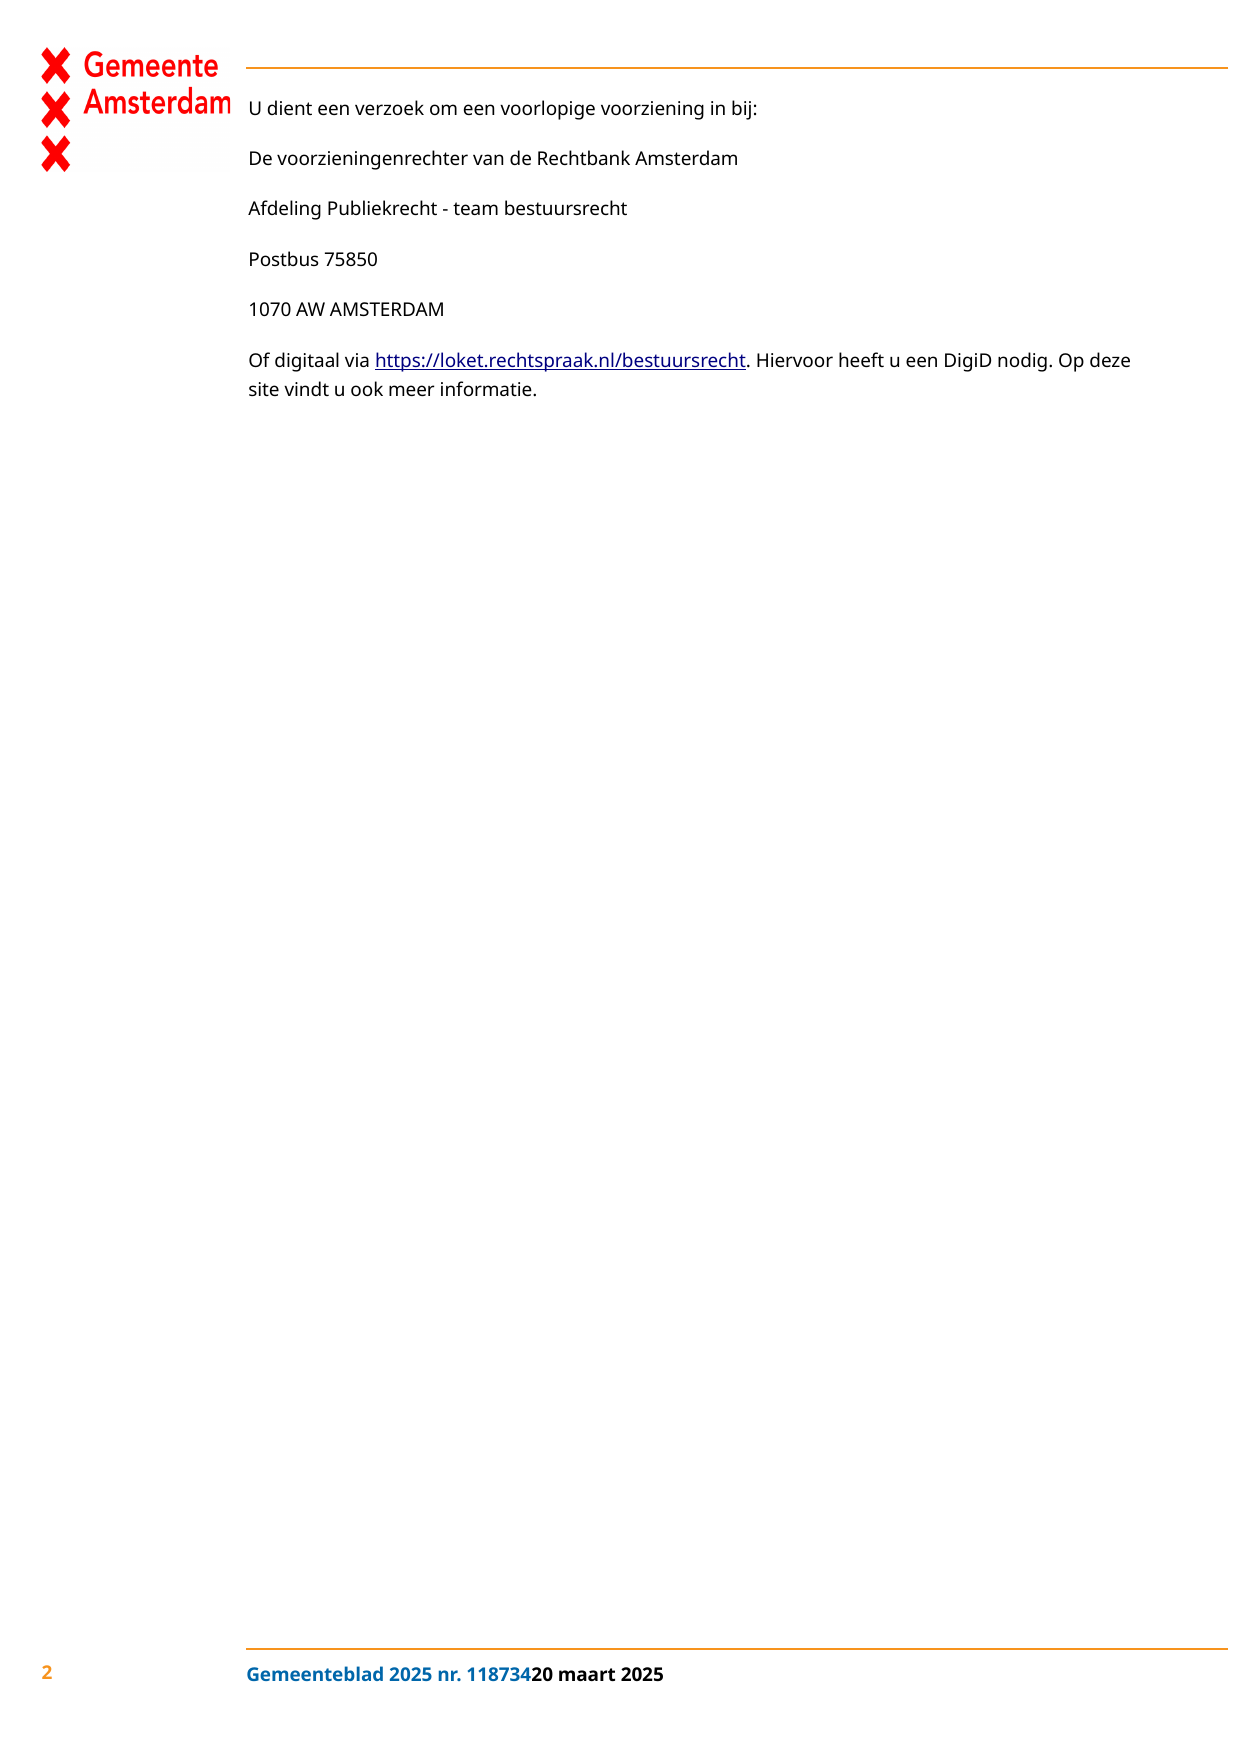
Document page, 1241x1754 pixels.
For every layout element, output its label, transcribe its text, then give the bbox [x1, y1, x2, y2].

picture [41, 47, 231, 172]
text Postbus 75850 [248, 246, 1152, 272]
text 1070 AW AMSTERDAM [248, 296, 1152, 322]
text Of digitaal via https://loket.rechtspraak.nl/bestuursrecht. Hiervoor heeft u een DigiD nodig. Op deze site vindt u ook meer informatie. [248, 347, 1152, 402]
text Afdeling Publiekrecht - team bestuursrecht [248, 196, 1152, 221]
text U dient een verzoek om een voorlopige voorziening in bij: [248, 95, 1152, 121]
text De voorzieningenrechter van de Rechtbank Amsterdam [248, 145, 1152, 171]
